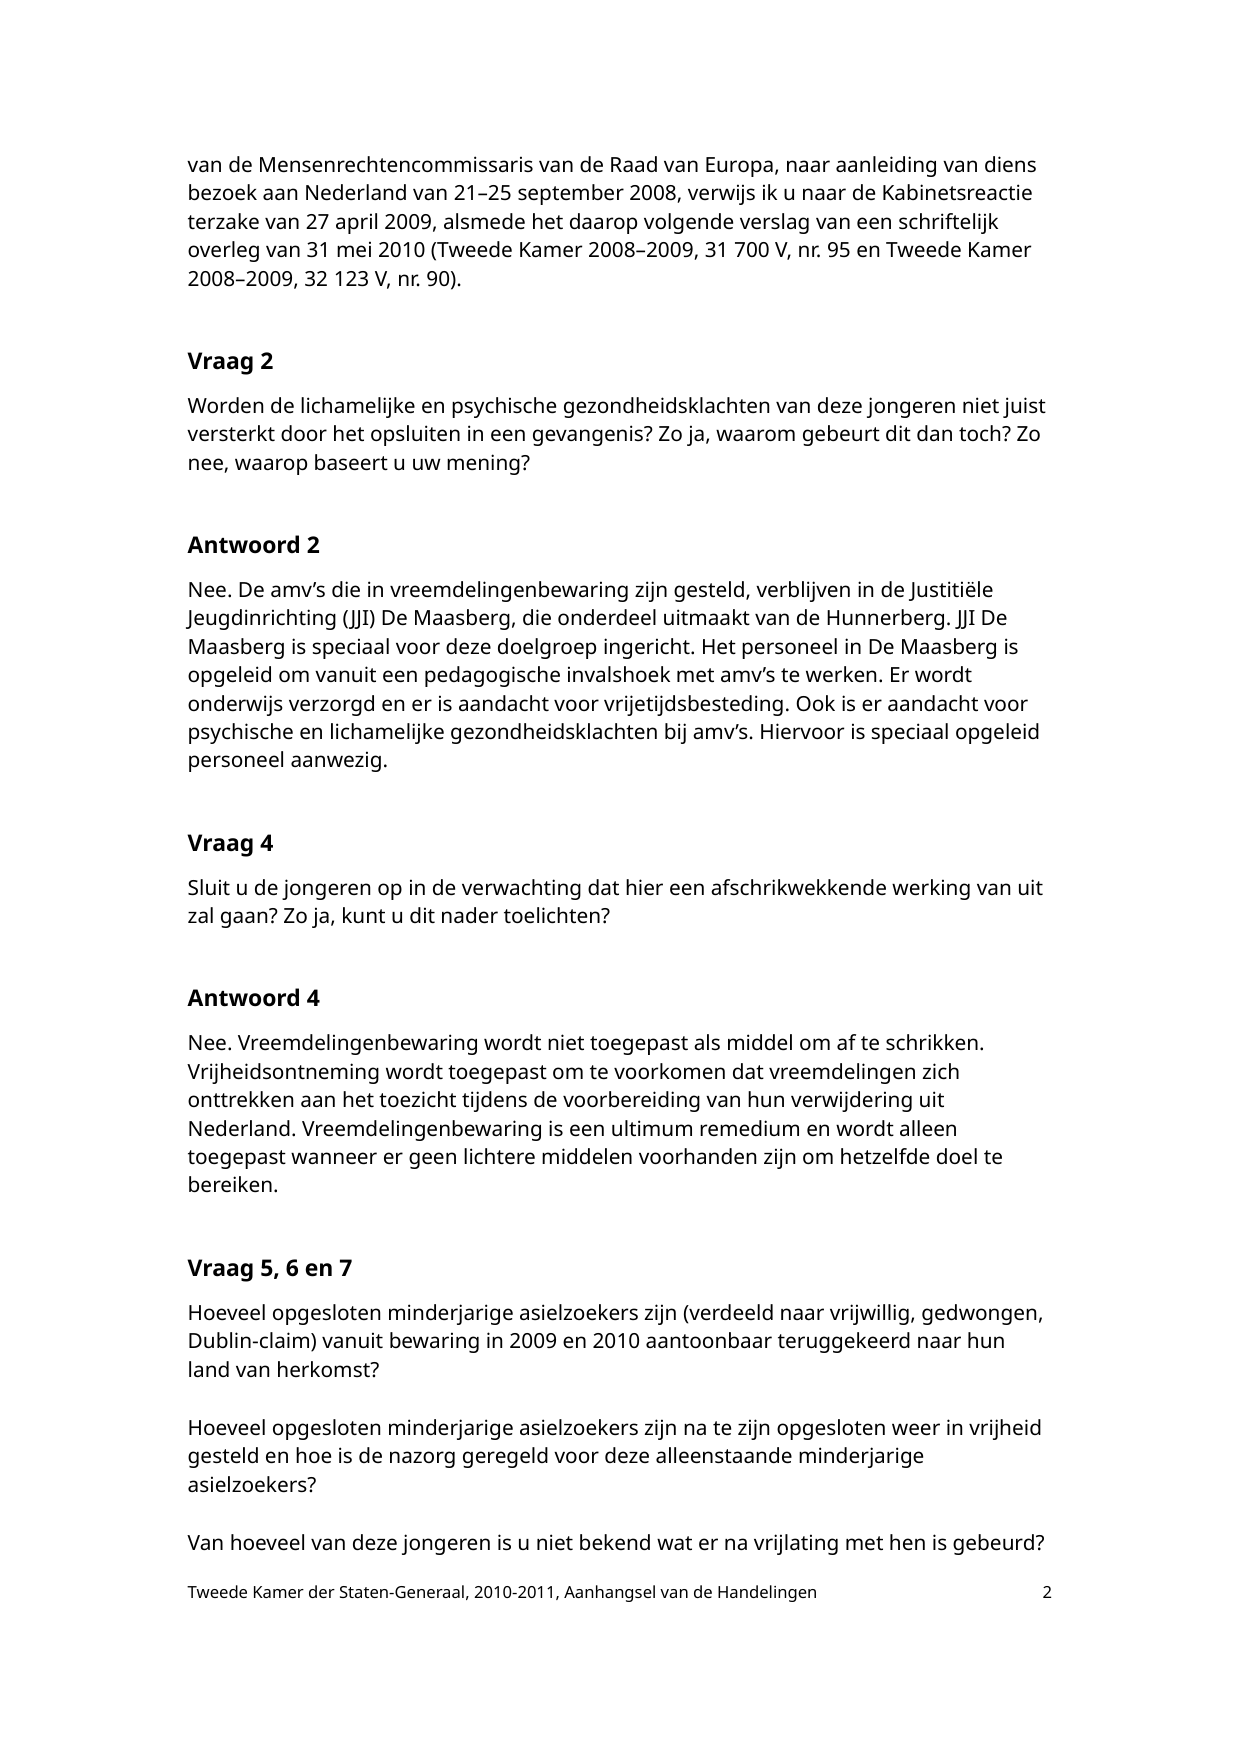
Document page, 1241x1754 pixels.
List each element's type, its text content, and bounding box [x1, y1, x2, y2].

subtitle Antwoord 4 [187, 982, 1053, 1013]
subtitle Antwoord 2 [187, 529, 1053, 560]
text Hoeveel opgesloten minderjarige asielzoekers zijn (verdeeld naar vrijwillig, gedwongen, Dublin-claim) vanuit bewaring in 2009 en 2010 aantoonbaar teruggekeerd naar hun land van herkomst? [187, 1298, 1053, 1383]
text Hoeveel opgesloten minderjarige asielzoekers zijn na te zijn opgesloten weer in vrijheid gesteld en hoe is de nazorg geregeld voor deze alleenstaande minderjarige asielzoekers? [187, 1413, 1053, 1498]
text van de Mensenrechtencommissaris van de Raad van Europa, naar aanleiding van diens bezoek aan Nederland van 21–25 september 2008, verwijs ik u naar de Kabinetsreactie terzake van 27 april 2009, alsmede het daarop volgende verslag van een schriftelijk overleg van 31 mei 2010 (Tweede Kamer 2008–2009, 31 700 V, nr. 95 en Tweede Kamer 2008–2009, 32 123 V, nr. 90). [187, 150, 1053, 292]
text Worden de lichamelijke en psychische gezondheidsklachten van deze jongeren niet juist versterkt door het opsluiten in een gevangenis? Zo ja, waarom gebeurt dit dan toch? Zo nee, waarop baseert u uw mening? [187, 391, 1053, 476]
subtitle Vraag 4 [187, 827, 1053, 858]
subtitle Vraag 2 [187, 345, 1053, 376]
text Sluit u de jongeren op in de verwachting dat hier een afschrikwekkende werking van uit zal gaan? Zo ja, kunt u dit nader toelichten? [187, 873, 1053, 930]
subtitle Vraag 5, 6 en 7 [187, 1252, 1053, 1283]
text Nee. De amv’s die in vreemdelingenbewaring zijn gesteld, verblijven in de Justitiële Jeugdinrichting (JJI) De Maasberg, die onderdeel uitmaakt van de Hunnerberg. JJI De Maasberg is speciaal voor deze doelgroep ingericht. Het personeel in De Maasberg is opgeleid om vanuit een pedagogische invalshoek met amv’s te werken. Er wordt onderwijs verzorgd en er is aandacht voor vrijetijdsbesteding. Ook is er aandacht voor psychische en lichamelijke gezondheidsklachten bij amv’s. Hiervoor is speciaal opgeleid personeel aanwezig. [187, 575, 1053, 774]
text Nee. Vreemdelingenbewaring wordt niet toegepast als middel om af te schrikken. Vrijheidsontneming wordt toegepast om te voorkomen dat vreemdelingen zich onttrekken aan het toezicht tijdens de voorbereiding van hun verwijdering uit Nederland. Vreemdelingenbewaring is een ultimum remedium en wordt alleen toegepast wanneer er geen lichtere middelen voorhanden zijn om hetzelfde doel te bereiken. [187, 1028, 1053, 1199]
text Van hoeveel van deze jongeren is u niet bekend wat er na vrijlating met hen is gebeurd? [187, 1528, 1053, 1557]
